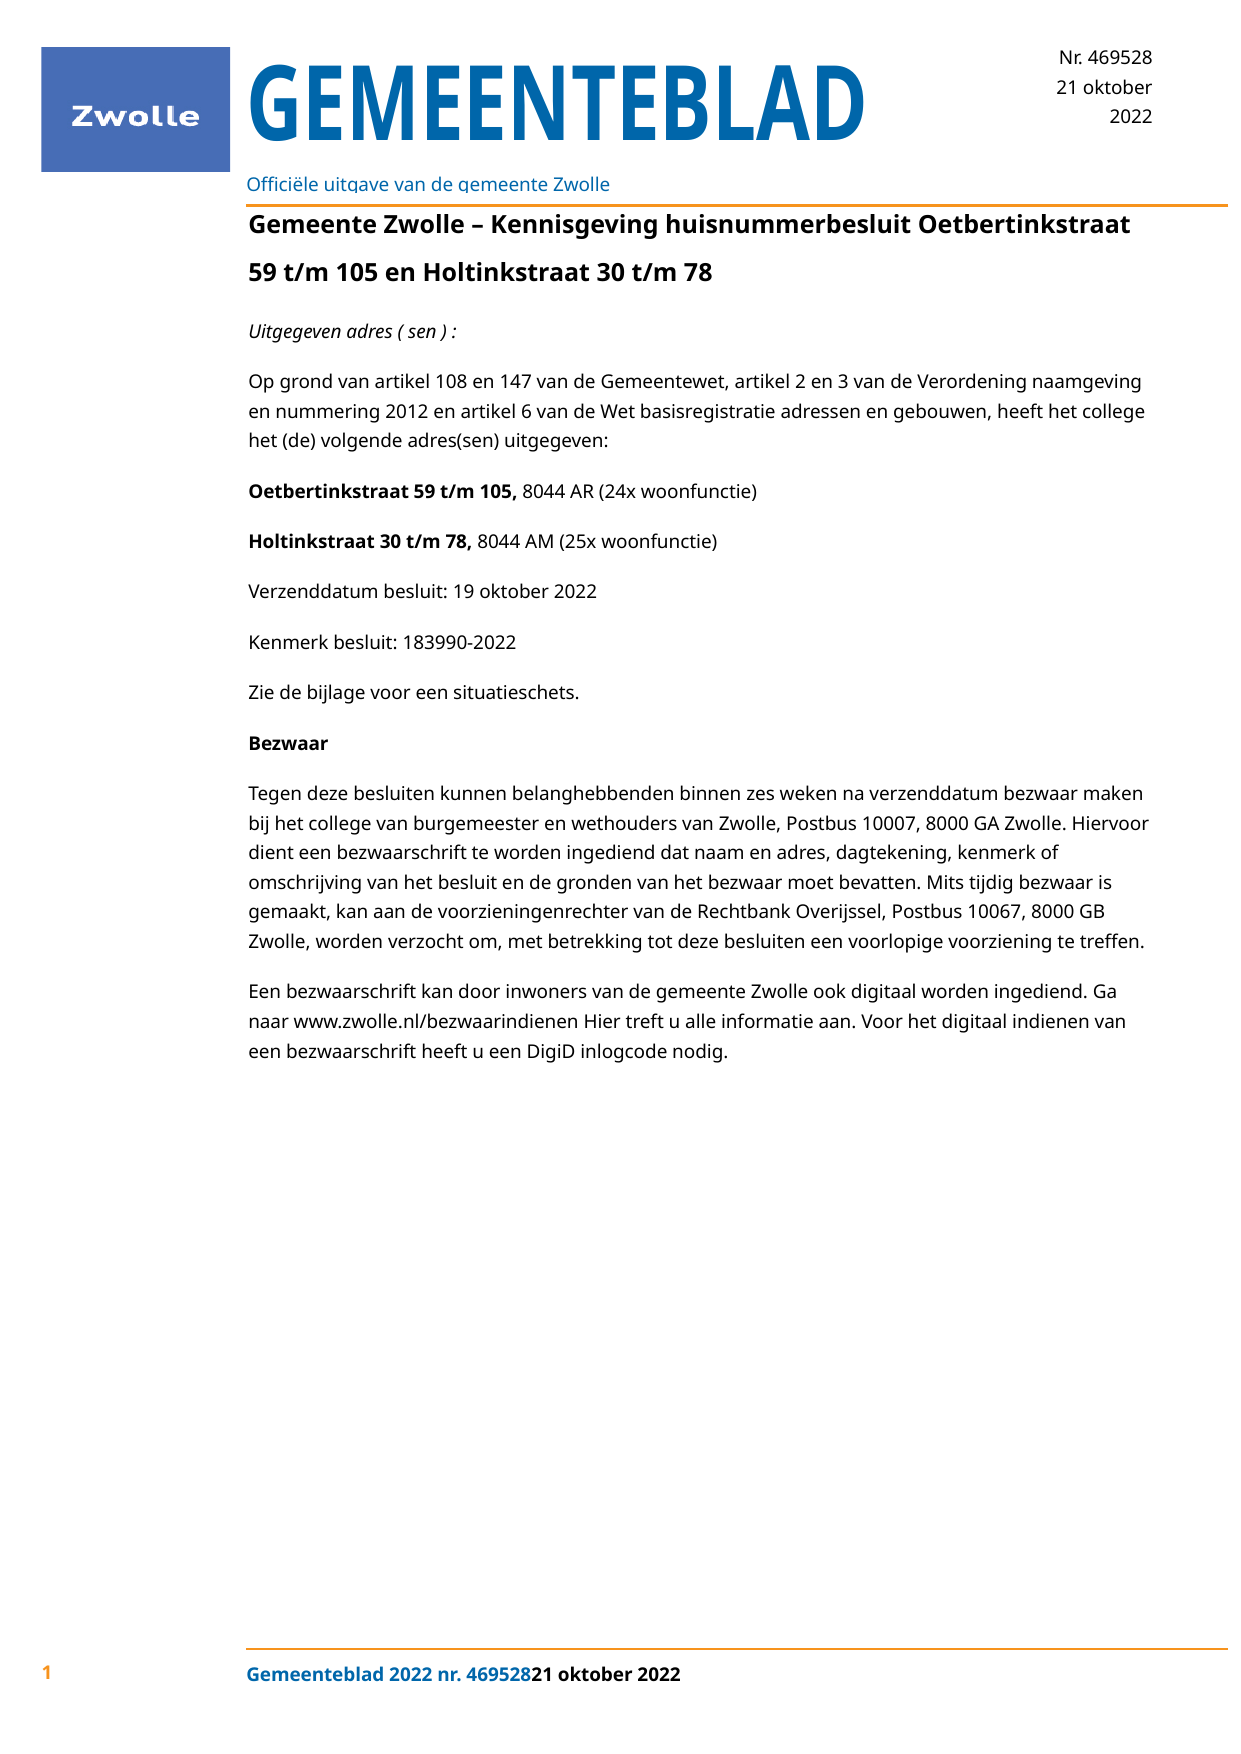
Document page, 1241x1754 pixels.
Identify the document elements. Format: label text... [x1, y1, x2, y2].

text Tegen deze besluiten kunnen belanghebbenden binnen zes weken na verzenddatum bezwaar maken bij het college van burgemeester en wethouders van Zwolle, Postbus 10007, 8000 GA Zwolle. Hiervoor dient een bezwaarschrift te worden ingediend dat naam en adres, dagtekening, kenmerk of omschrijving van het besluit en de gronden van het bezwaar moet bevatten. Mits tijdig bezwaar is gemaakt, kan aan de voorzieningenrechter van de Rechtbank Overijssel, Postbus 10067, 8000 GB Zwolle, worden verzocht om, met betrekking tot deze besluiten een voorlopige voorziening te treffen. [248, 780, 1152, 954]
text Kenmerk besluit: 183990-2022 [248, 629, 1152, 655]
text Bezwaar [248, 730, 1152, 756]
text Gemeente Zwolle – Kennisgeving huisnummerbesluit Oetbertinkstraat 59 t/m 105 en Holtinkstraat 30 t/m 78 [248, 207, 1152, 288]
text Zie de bijlage voor een situatieschets. [248, 679, 1152, 705]
text Op grond van artikel 108 en 147 van de Gemeentewet, artikel 2 en 3 van de Verordening naamgeving en nummering 2012 en artikel 6 van de Wet basisregistratie adressen en gebouwen, heeft het college het (de) volgende adres(sen) uitgegeven: [248, 368, 1152, 453]
text Holtinkstraat 30 t/m 78, 8044 AM (25x woonfunctie) [248, 528, 1152, 554]
picture [41, 47, 231, 172]
text Een bezwaarschrift kan door inwoners van de gemeente Zwolle ook digitaal worden ingediend. Ga naar www.zwolle.nl/bezwaarindienen Hier treft u alle informatie aan. Voor het digitaal indienen van een bezwaarschrift heeft u een DigiD inlogcode nodig. [248, 979, 1152, 1064]
text Oetbertinkstraat 59 t/m 105, 8044 AR (24x woonfunctie) [248, 478, 1152, 504]
text Uitgegeven adres ( sen ) : [248, 318, 1152, 344]
text Verzenddatum besluit: 19 oktober 2022 [248, 579, 1152, 604]
